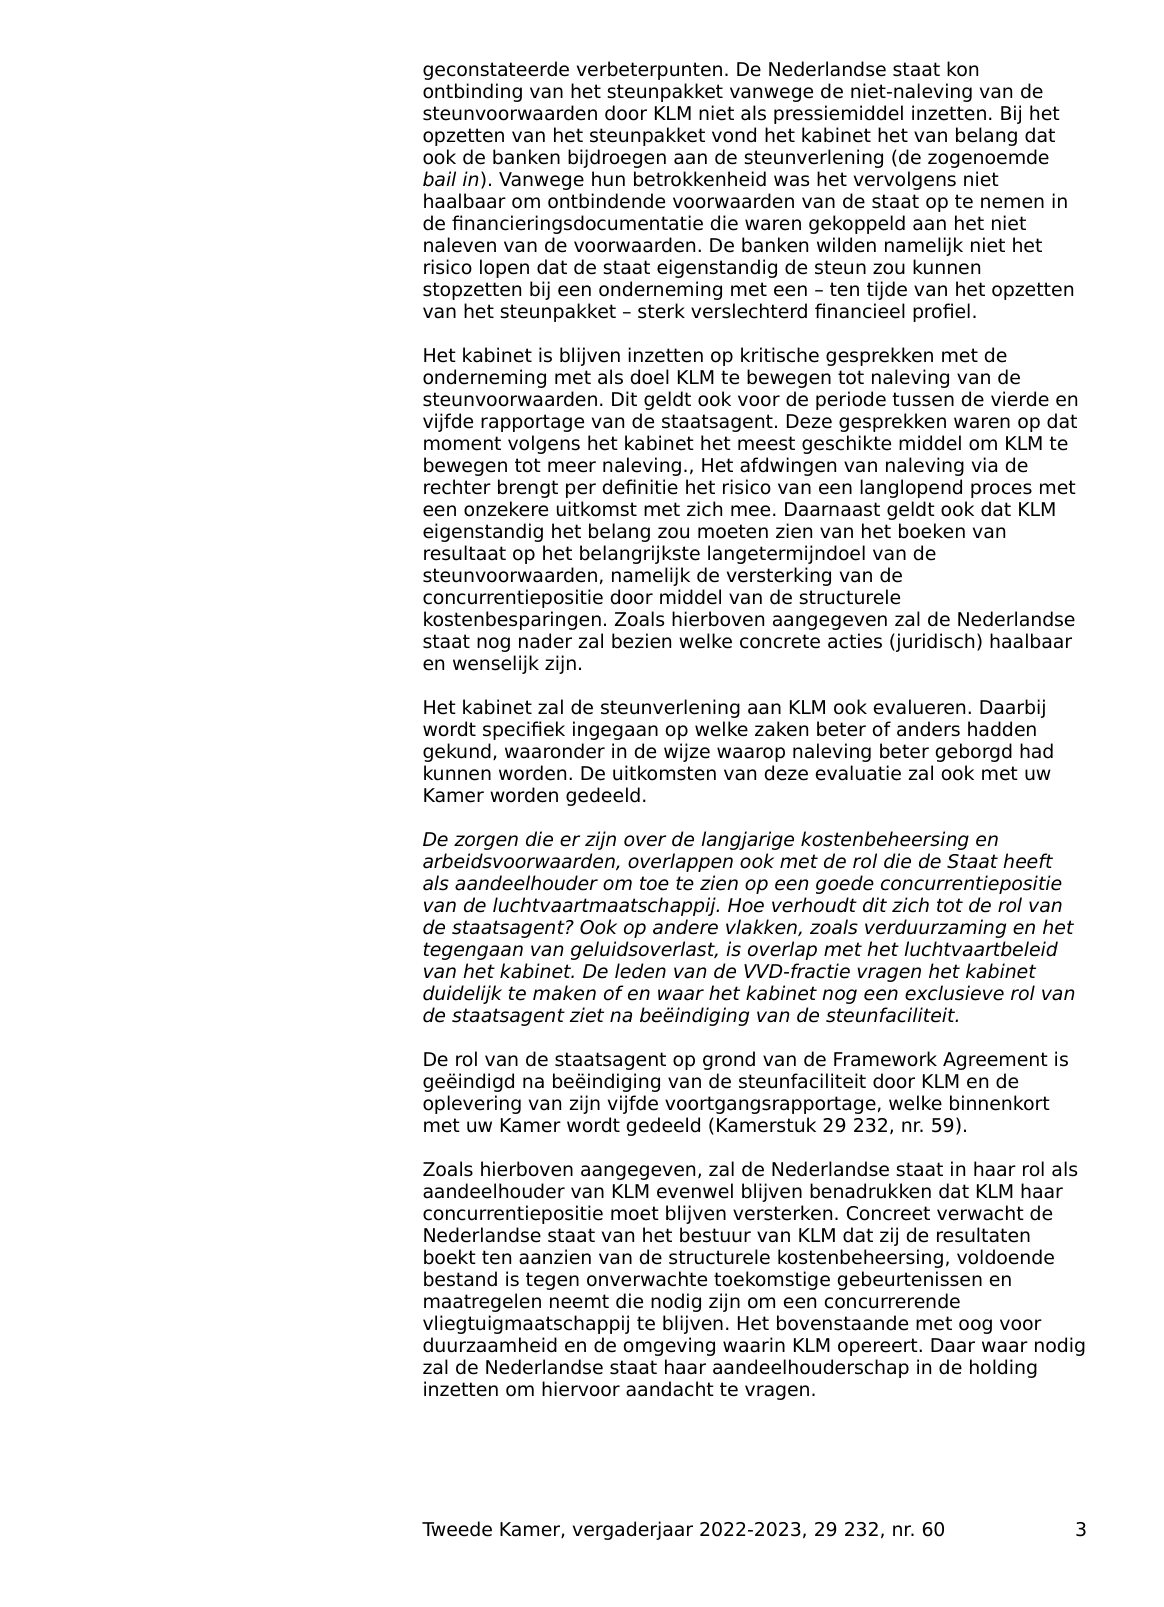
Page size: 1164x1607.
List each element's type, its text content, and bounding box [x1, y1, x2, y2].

text De rol van de staatsagent op grond van de Framework Agreement is geëindigd na beëindiging van de steunfaciliteit door KLM en de oplevering van zijn vijfde voortgangsrapportage, welke binnenkort met uw Kamer wordt gedeeld (Kamerstuk 29 232, nr. 59). [422, 1049, 1087, 1137]
text Zoals hierboven aangegeven, zal de Nederlandse staat in haar rol als aandeelhouder van KLM evenwel blijven benadrukken dat KLM haar concurrentiepositie moet blijven versterken. Concreet verwacht de Nederlandse staat van het bestuur van KLM dat zij de resultaten boekt ten aanzien van de structurele kostenbeheersing, voldoende bestand is tegen onverwachte toekomstige gebeurtenissen en maatregelen neemt die nodig zijn om een concurrerende vliegtuigmaatschappij te blijven. Het bovenstaande met oog voor duurzaamheid en de omgeving waarin KLM opereert. Daar waar nodig zal de Nederlandse staat haar aandeelhouderschap in de holding inzetten om hiervoor aandacht te vragen. [422, 1159, 1087, 1401]
text De zorgen die er zijn over de langjarige kostenbeheersing en arbeidsvoorwaarden, overlappen ook met de rol die de Staat heeft als aandeelhouder om toe te zien op een goede concurrentiepositie van de luchtvaartmaatschappij. Hoe verhoudt dit zich tot de rol van de staatsagent? Ook op andere vlakken, zoals verduurzaming en het tegengaan van geluidsoverlast, is overlap met het luchtvaartbeleid van het kabinet. De leden van de VVD-fractie vragen het kabinet duidelijk te maken of en waar het kabinet nog een exclusieve rol van de staatsagent ziet na beëindiging van de steunfaciliteit. [422, 829, 1087, 1027]
text Het kabinet zal de steunverlening aan KLM ook evalueren. Daarbij wordt specifiek ingegaan op welke zaken beter of anders hadden gekund, waaronder in de wijze waarop naleving beter geborgd had kunnen worden. De uitkomsten van deze evaluatie zal ook met uw Kamer worden gedeeld. [422, 697, 1087, 807]
text geconstateerde verbeterpunten. De Nederlandse staat kon ontbinding van het steunpakket vanwege de niet-naleving van de steunvoorwaarden door KLM niet als pressiemiddel inzetten. Bij het opzetten van het steunpakket vond het kabinet het van belang dat ook de banken bijdroegen aan de steunverlening (de zogenoemde bail in). Vanwege hun betrokkenheid was het vervolgens niet haalbaar om ontbindende voorwaarden van de staat op te nemen in de financieringsdocumentatie die waren gekoppeld aan het niet naleven van de voorwaarden. De banken wilden namelijk niet het risico lopen dat de staat eigenstandig de steun zou kunnen stopzetten bij een onderneming met een – ten tijde van het opzetten van het steunpakket – sterk verslechterd financieel profiel. [422, 59, 1087, 323]
text Het kabinet is blijven inzetten op kritische gesprekken met de onderneming met als doel KLM te bewegen tot naleving van de steunvoorwaarden. Dit geldt ook voor de periode tussen de vierde en vijfde rapportage van de staatsagent. Deze gesprekken waren op dat moment volgens het kabinet het meest geschikte middel om KLM te bewegen tot meer naleving., Het afdwingen van naleving via de rechter brengt per definitie het risico van een langlopend proces met een onzekere uitkomst met zich mee. Daarnaast geldt ook dat KLM eigenstandig het belang zou moeten zien van het boeken van resultaat op het belangrijkste langetermijndoel van de steunvoorwaarden, namelijk de versterking van de concurrentiepositie door middel van de structurele kostenbesparingen. Zoals hierboven aangegeven zal de Nederlandse staat nog nader zal bezien welke concrete acties (juridisch) haalbaar en wenselijk zijn. [422, 345, 1087, 675]
